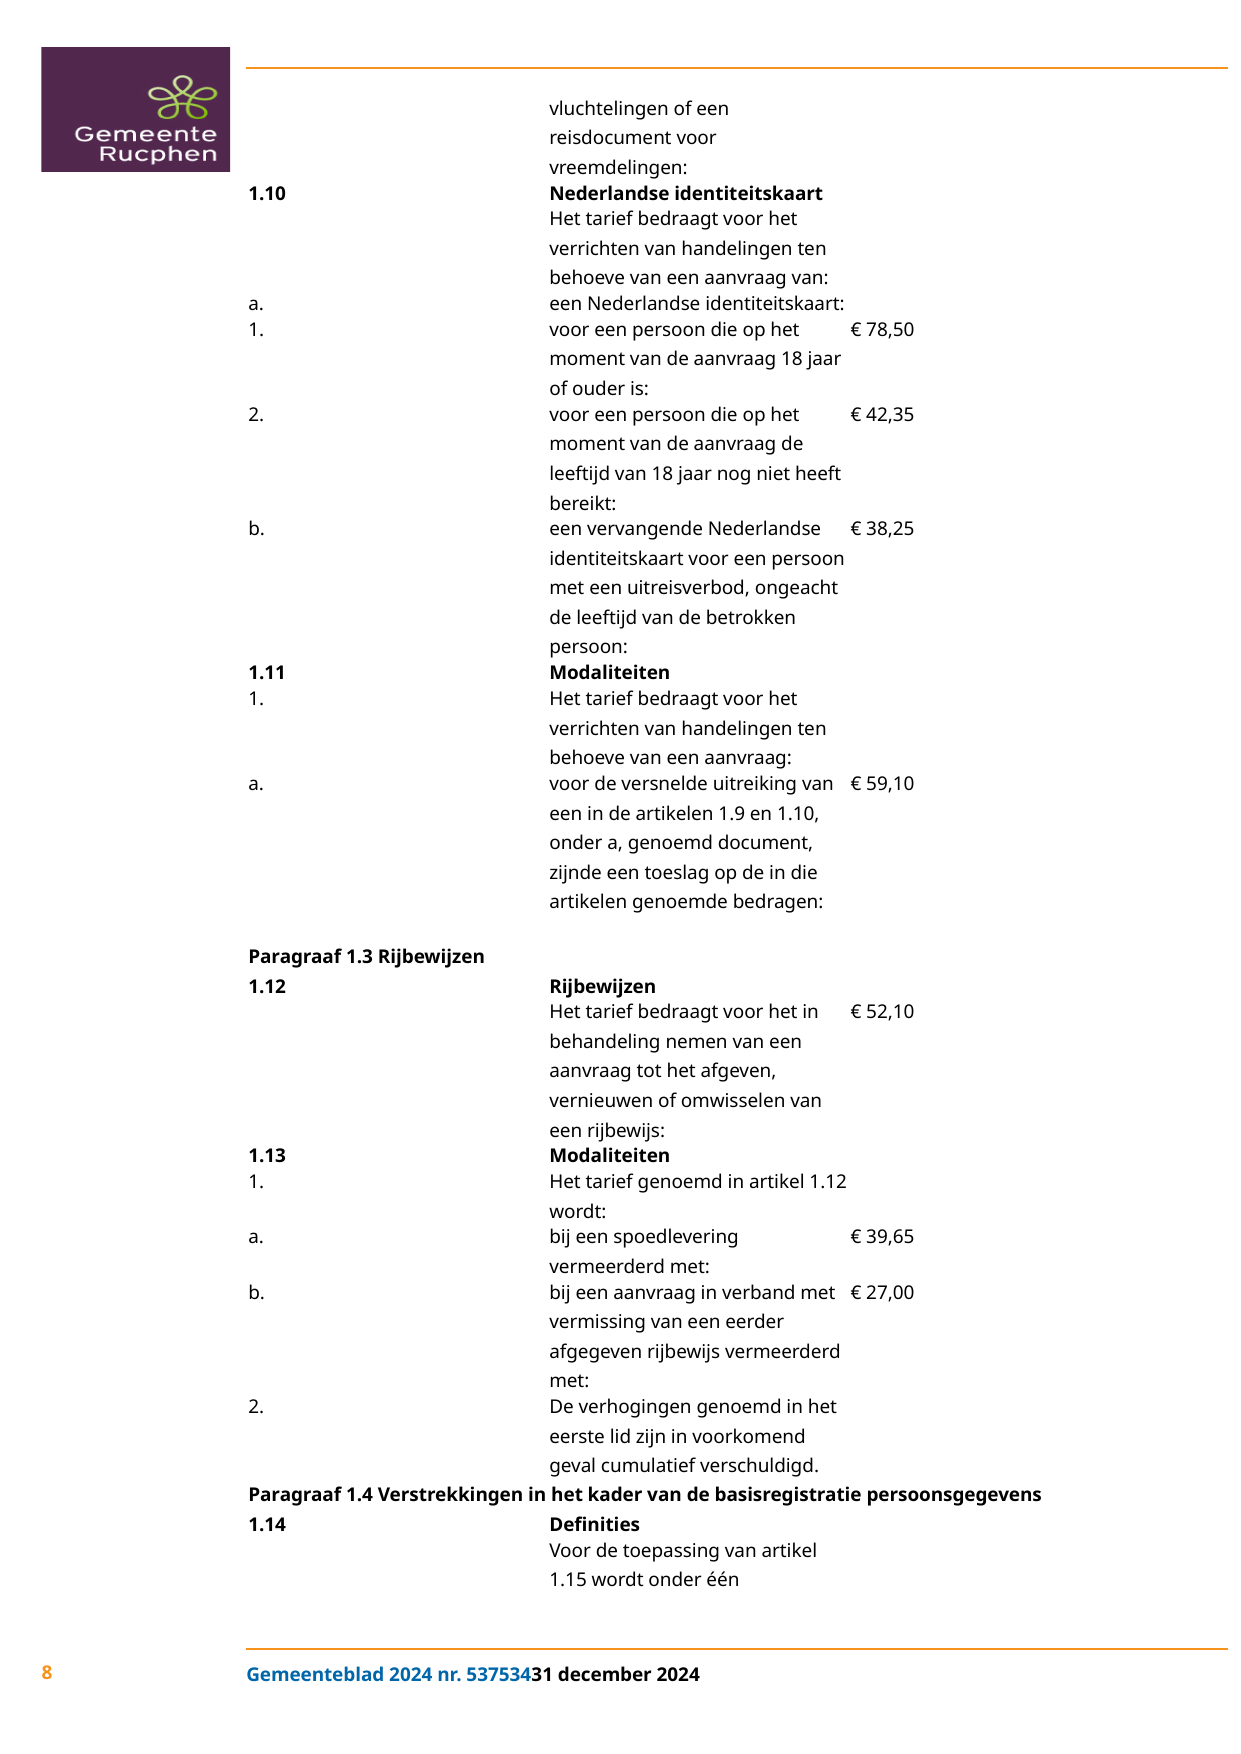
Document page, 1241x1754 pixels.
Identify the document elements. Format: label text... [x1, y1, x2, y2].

table_cell [850, 914, 1152, 940]
table_cell [850, 290, 1152, 316]
table_cell [850, 205, 1152, 290]
table_cell [850, 1537, 1152, 1592]
table_cell € 52,10 [850, 999, 1152, 1143]
table_header Rijbewijzen [549, 973, 850, 998]
table_cell a. [248, 1224, 549, 1279]
table_cell een vervangende Nederlandse identiteitskaart voor een persoon met een uitreisverbod, ongeacht de leeftijd van de betrokken persoon: [549, 515, 850, 659]
table_cell voor een persoon die op het moment van de aanvraag 18 jaar of ouder is: [549, 316, 850, 401]
table_cell a. [248, 290, 549, 316]
table_cell [248, 914, 549, 940]
table_cell voor een persoon die op het moment van de aanvraag de leeftijd van 18 jaar nog niet heeft bereikt: [549, 401, 850, 515]
table_cell 2. [248, 1394, 549, 1478]
table_cell Het tarief bedraagt voor het verrichten van handelingen ten behoeve van een aanvraag van: [549, 205, 850, 290]
table_cell b. [248, 515, 549, 659]
table_cell [850, 1168, 1152, 1224]
table_cell [248, 205, 549, 290]
table_cell [850, 685, 1152, 770]
table_cell € 78,50 [850, 316, 1152, 401]
text Paragraaf 1.3 Rijbewijzen [248, 943, 1152, 969]
table_cell bij een spoedlevering vermeerderd met: [549, 1224, 850, 1279]
table_cell [850, 95, 1152, 180]
table_cell € 39,65 [850, 1224, 1152, 1279]
table_header Definities [549, 1511, 850, 1537]
table_cell vluchtelingen of een reisdocument voor vreemdelingen: [549, 95, 850, 180]
table_cell 1. [248, 316, 549, 401]
table_cell 1.11 [248, 660, 549, 685]
table_cell een Nederlandse identiteitskaart: [549, 290, 850, 316]
table_cell 1.13 [248, 1143, 549, 1168]
table_cell Modaliteiten [549, 1143, 850, 1168]
table_cell [248, 1537, 549, 1592]
table_cell [850, 1143, 1152, 1168]
table_cell Voor de toepassing van artikel 1.15 wordt onder één [549, 1537, 850, 1592]
table_header 1.14 [248, 1511, 549, 1537]
table_cell [850, 180, 1152, 205]
table_cell Het tarief bedraagt voor het verrichten van handelingen ten behoeve van een aanvraag: [549, 685, 850, 770]
table_cell bij een aanvraag in verband met vermissing van een eerder afgegeven rijbewijs vermeerderd met: [549, 1279, 850, 1393]
table_cell 1.10 [248, 180, 549, 205]
table_cell b. [248, 1279, 549, 1393]
table_cell [549, 914, 850, 940]
table_cell € 59,10 [850, 770, 1152, 914]
table_header [850, 1511, 1152, 1537]
table_cell 1. [248, 1168, 549, 1224]
table_cell De verhogingen genoemd in het eerste lid zijn in voorkomend geval cumulatief verschuldigd. [549, 1394, 850, 1478]
table_cell Nederlandse identiteitskaart [549, 180, 850, 205]
table_cell [850, 1394, 1152, 1478]
table_cell Modaliteiten [549, 660, 850, 685]
picture [41, 47, 231, 172]
text Paragraaf 1.4 Verstrekkingen in het kader van de basisregistratie persoonsgegevens [248, 1482, 1152, 1507]
table_cell € 42,35 [850, 401, 1152, 515]
table_cell € 38,25 [850, 515, 1152, 659]
table_cell voor de versnelde uitreiking van een in de artikelen 1.9 en 1.10, onder a, genoemd document, zijnde een toeslag op de in die artikelen genoemde bedragen: [549, 770, 850, 914]
table_cell [248, 95, 549, 180]
table_cell [850, 660, 1152, 685]
table_cell a. [248, 770, 549, 914]
table_cell € 27,00 [850, 1279, 1152, 1393]
table_cell 1. [248, 685, 549, 770]
table_cell 2. [248, 401, 549, 515]
table_header 1.12 [248, 973, 549, 998]
table_cell [248, 999, 549, 1143]
table_cell Het tarief bedraagt voor het in behandeling nemen van een aanvraag tot het afgeven, vernieuwen of omwisselen van een rijbewijs: [549, 999, 850, 1143]
table_cell Het tarief genoemd in artikel 1.12 wordt: [549, 1168, 850, 1224]
table_header [850, 973, 1152, 998]
